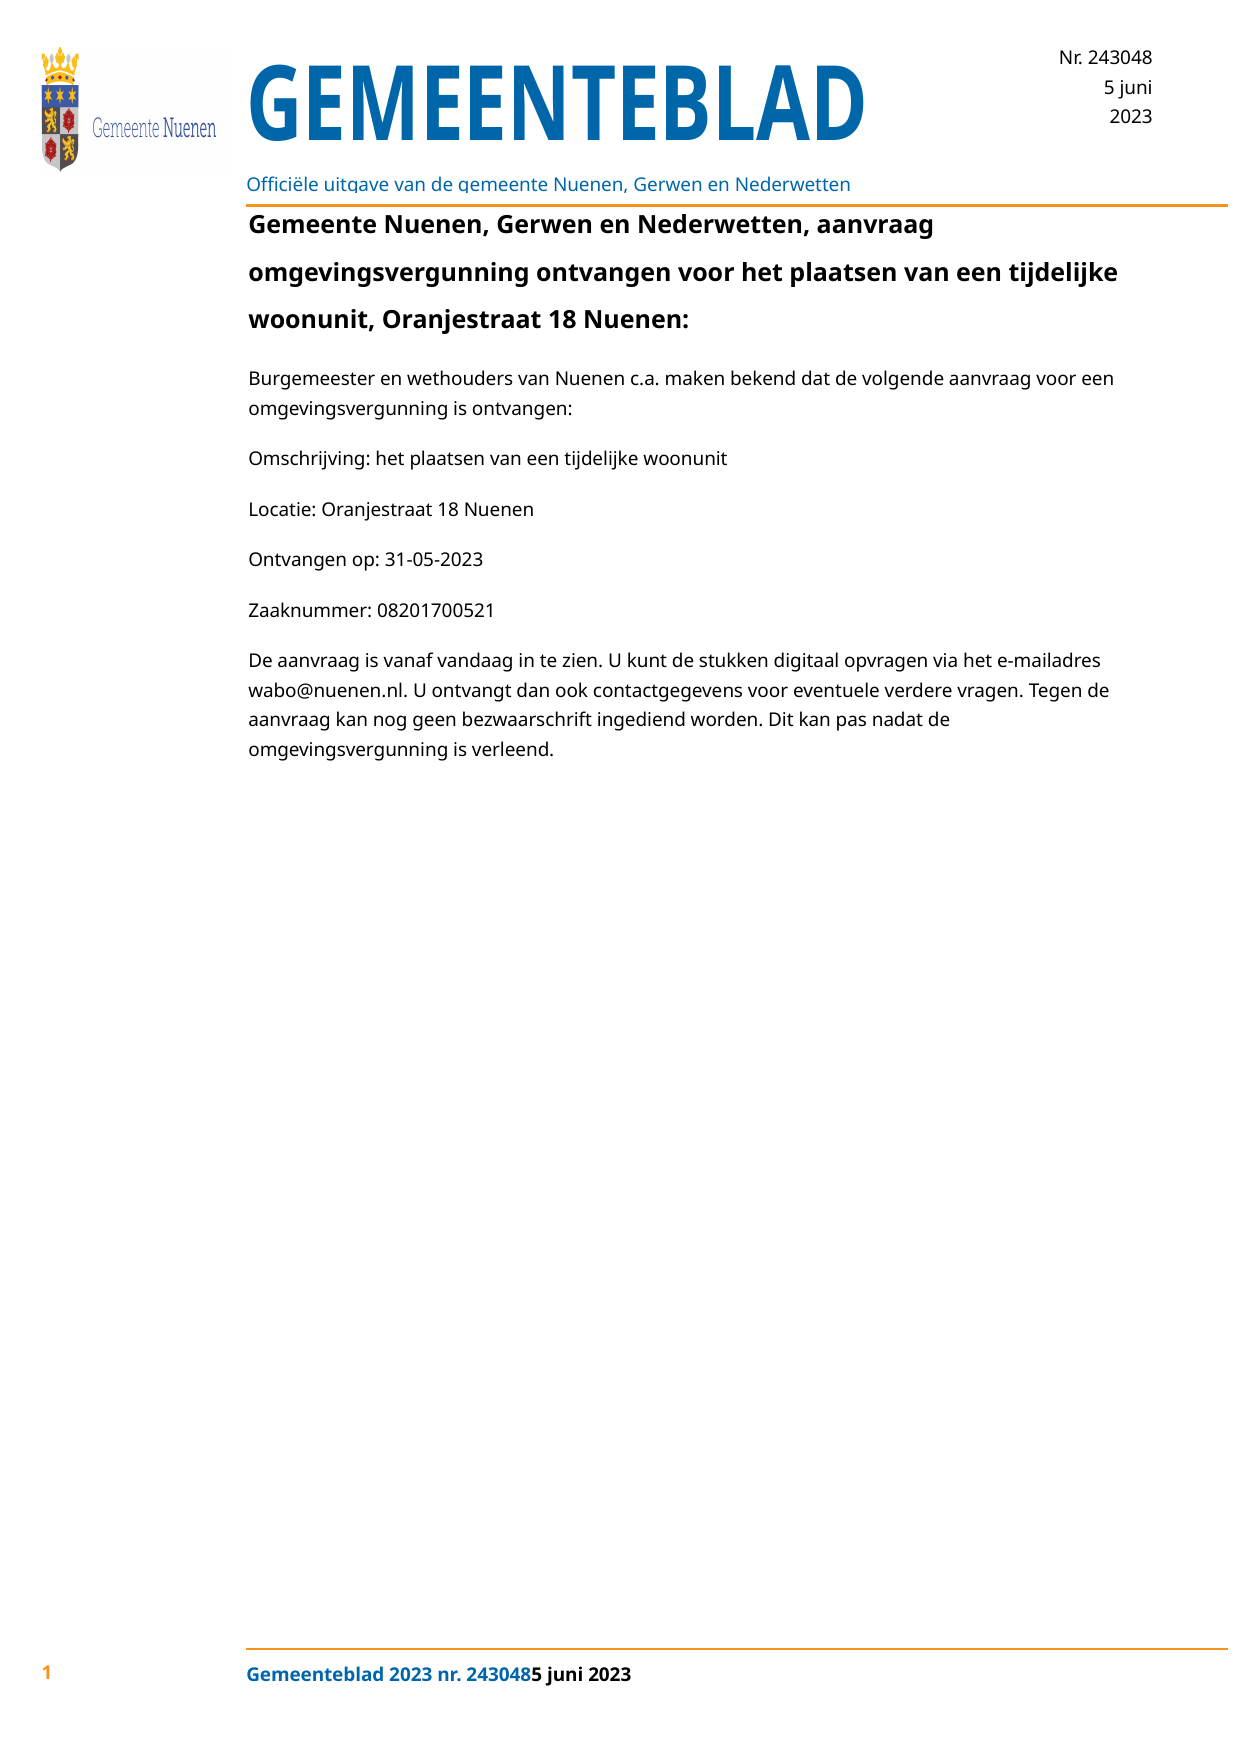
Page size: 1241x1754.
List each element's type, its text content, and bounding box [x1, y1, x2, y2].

text De aanvraag is vanaf vandaag in te zien. U kunt de stukken digitaal opvragen via het e-mailadres wabo@nuenen.nl. U ontvangt dan ook contactgegevens voor eventuele verdere vragen. Tegen de aanvraag kan nog geen bezwaarschrift ingediend worden. Dit kan pas nadat de omgevingsvergunning is verleend. [248, 647, 1152, 762]
text Zaaknummer: 08201700521 [248, 597, 1152, 622]
text Burgemeester en wethouders van Nuenen c.a. maken bekend dat de volgende aanvraag voor een omgevingsvergunning is ontvangen: [248, 366, 1152, 421]
text Gemeente Nuenen, Gerwen en Nederwetten, aanvraag omgevingsvergunning ontvangen voor het plaatsen van een tijdelijke woonunit, Oranjestraat 18 Nuenen: [248, 207, 1152, 336]
picture [41, 47, 231, 172]
text Ontvangen op: 31-05-2023 [248, 546, 1152, 572]
text Locatie: Oranjestraat 18 Nuenen [248, 496, 1152, 522]
text Omschrijving: het plaatsen van een tijdelijke woonunit [248, 446, 1152, 471]
